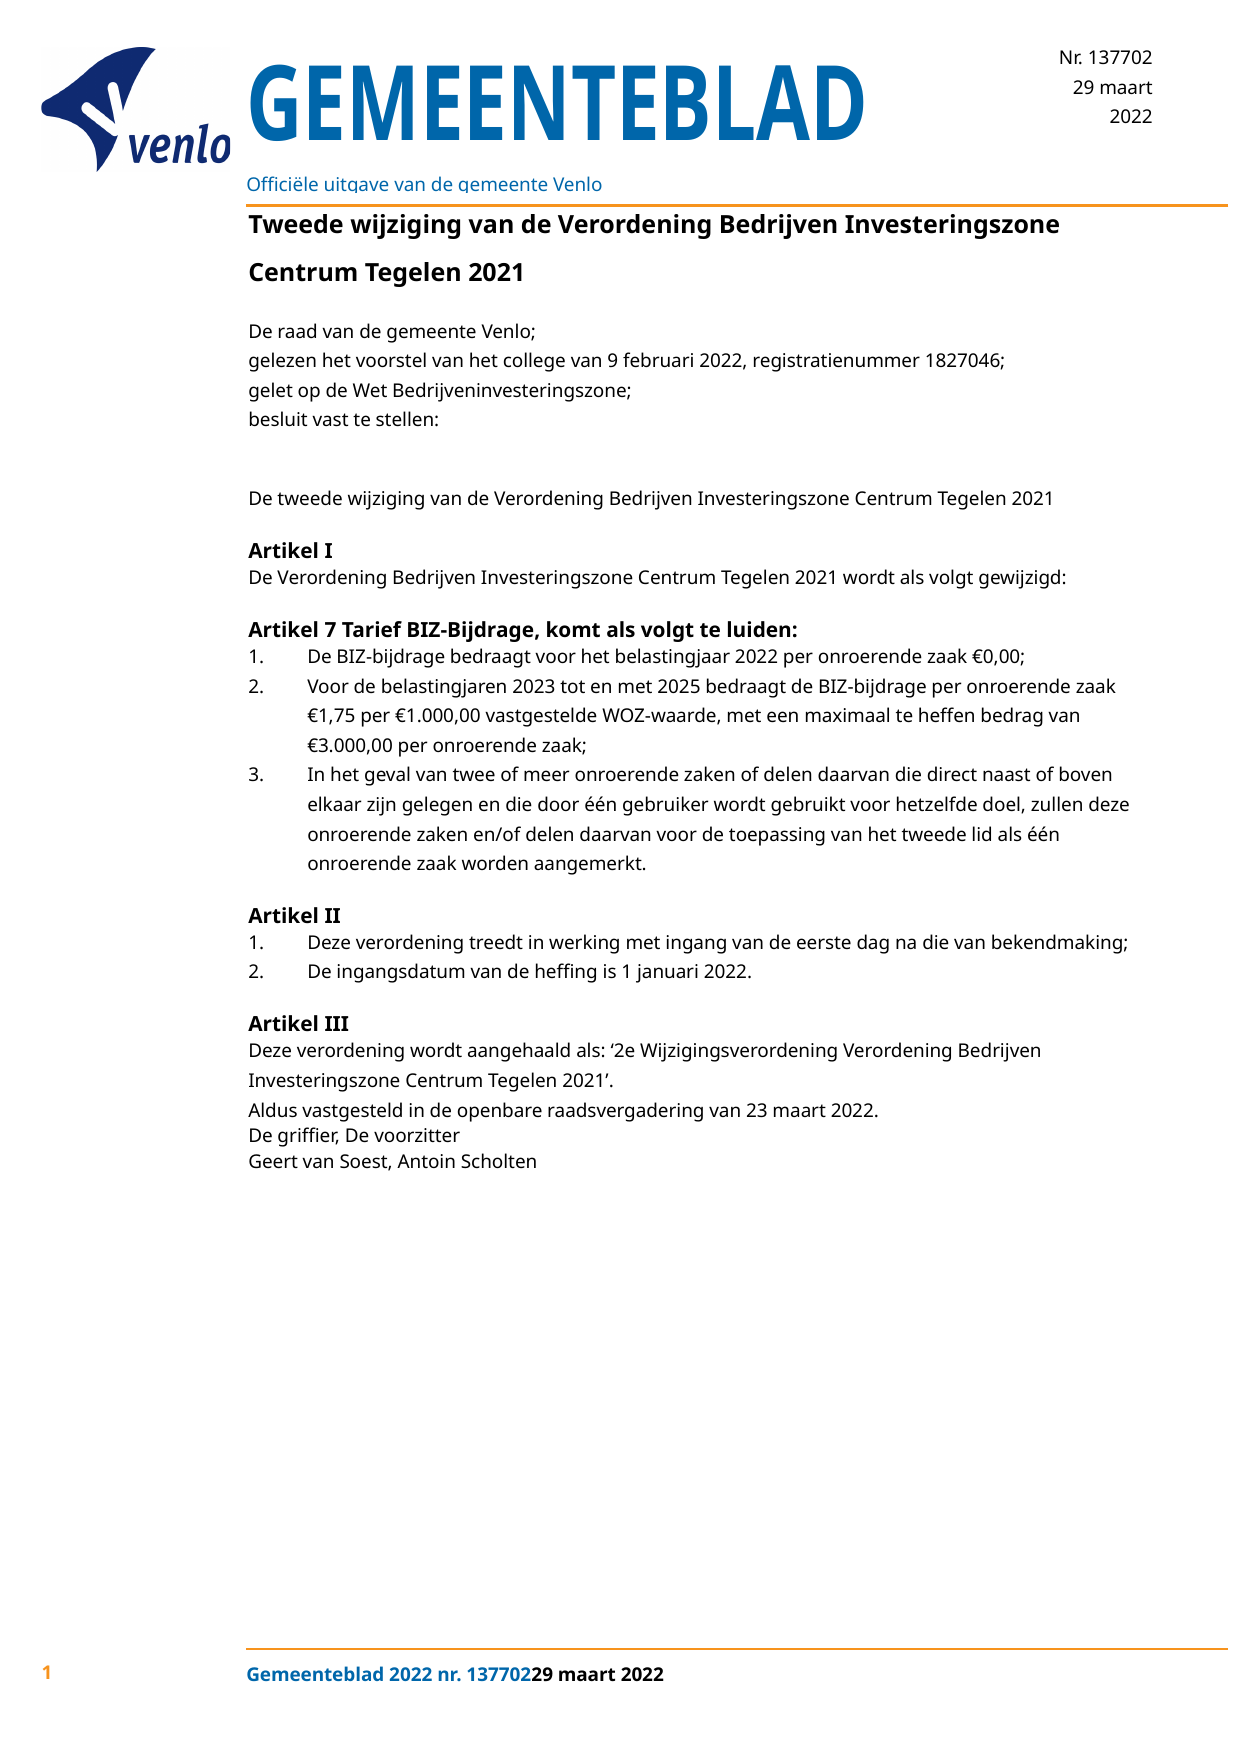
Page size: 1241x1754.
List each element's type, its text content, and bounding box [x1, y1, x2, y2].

text Artikel II [248, 901, 1152, 929]
text Aldus vastgesteld in de openbare raadsvergadering van 23 maart 2022. [248, 1097, 1152, 1122]
text Deze verordening wordt aangehaald als: ‘2e Wijzigingsverordening Verordening Bedrijven Investeringszone Centrum Tegelen 2021’. [248, 1038, 1152, 1093]
text Artikel III [248, 1009, 1152, 1038]
list De BIZ-bijdrage bedraagt voor het belastingjaar 2022 per onroerende zaak €0,00; [248, 643, 1152, 669]
text Artikel 7 Tarief BIZ-Bijdrage, komt als volgt te luiden: [248, 615, 1152, 643]
text Tweede wijziging van de Verordening Bedrijven Investeringszone Centrum Tegelen 2021 [248, 207, 1152, 288]
text besluit vast te stellen: [248, 407, 1152, 432]
list Voor de belastingjaren 2023 tot en met 2025 bedraagt de BIZ-bijdrage per onroerende zaak €1,75 per €1.000,00 vastgestelde WOZ-waarde, met een maximaal te heffen bedrag van €3.000,00 per onroerende zaak; [248, 673, 1152, 758]
list In het geval van twee of meer onroerende zaken of delen daarvan die direct naast of boven elkaar zijn gelegen en die door één gebruiker wordt gebruikt voor hetzelfde doel, zullen deze onroerende zaken en/of delen daarvan voor de toepassing van het tweede lid als één onroerende zaak worden aangemerkt. [248, 762, 1152, 876]
text De griffier, De voorzitter [248, 1122, 1152, 1148]
list Deze verordening treedt in werking met ingang van de eerste dag na die van bekendmaking; [248, 929, 1152, 955]
text gelet op de Wet Bedrijveninvesteringszone; [248, 377, 1152, 403]
text De raad van de gemeente Venlo; [248, 318, 1152, 344]
text De Verordening Bedrijven Investeringszone Centrum Tegelen 2021 wordt als volgt gewijzigd: [248, 564, 1152, 590]
text Geert van Soest, Antoin Scholten [248, 1148, 1152, 1174]
list De ingangsdatum van de heffing is 1 januari 2022. [248, 959, 1152, 984]
picture [41, 47, 231, 172]
text De tweede wijziging van de Verordening Bedrijven Investeringszone Centrum Tegelen 2021 [248, 486, 1152, 511]
text gelezen het voorstel van het college van 9 februari 2022, registratienummer 1827046; [248, 347, 1152, 373]
text Artikel I [248, 536, 1152, 564]
